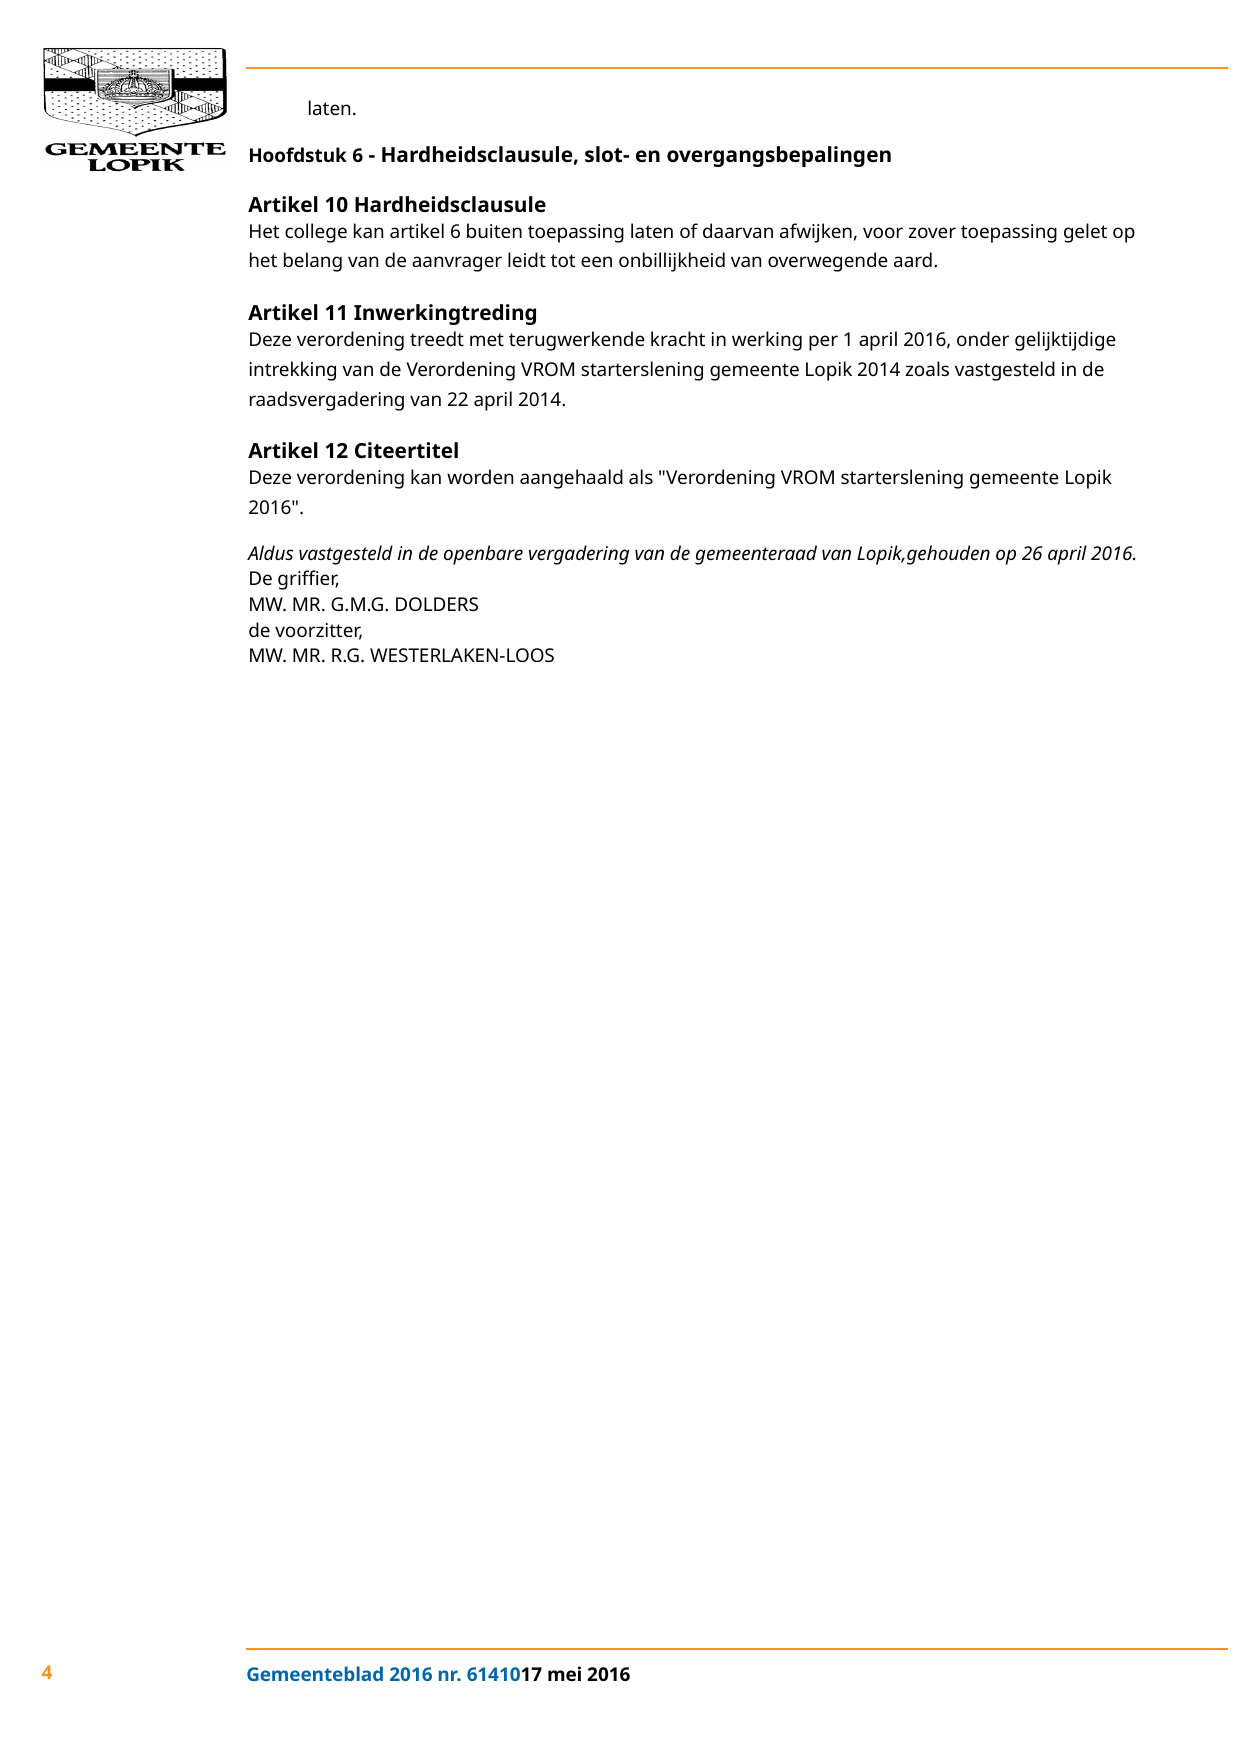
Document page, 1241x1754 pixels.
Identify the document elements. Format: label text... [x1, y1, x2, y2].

text Artikel 11 Inwerkingtreding [248, 298, 1152, 327]
text Het college kan artikel 6 buiten toepassing laten of daarvan afwijken, voor zover toepassing gelet op het belang van de aanvrager leidt tot een onbillijkheid van overwegende aard. [248, 218, 1152, 273]
text de voorzitter, [248, 617, 1152, 643]
text MW. MR. R.G. WESTERLAKEN-LOOS [248, 643, 1152, 668]
text Aldus vastgesteld in de openbare vergadering van de gemeenteraad van Lopik,gehouden op 26 april 2016. [248, 540, 1152, 566]
list laten. [248, 95, 1152, 121]
text Artikel 12 Citeertitel [248, 436, 1152, 464]
picture [41, 47, 231, 172]
text Deze verordening kan worden aangehaald als "Verordening VROM starterslening gemeente Lopik 2016". [248, 464, 1152, 520]
text De griffier, [248, 566, 1152, 591]
text Artikel 10 Hardheidsclausule [248, 190, 1152, 218]
text Deze verordening treedt met terugwerkende kracht in werking per 1 april 2016, onder gelijktijdige intrekking van de Verordening VROM starterslening gemeente Lopik 2014 zoals vastgesteld in de raadsvergadering van 22 april 2014. [248, 327, 1152, 411]
text Hoofdstuk 6 - Hardheidsclausule, slot- en overgangsbepalingen [248, 140, 1152, 169]
text MW. MR. G.M.G. DOLDERS [248, 591, 1152, 617]
